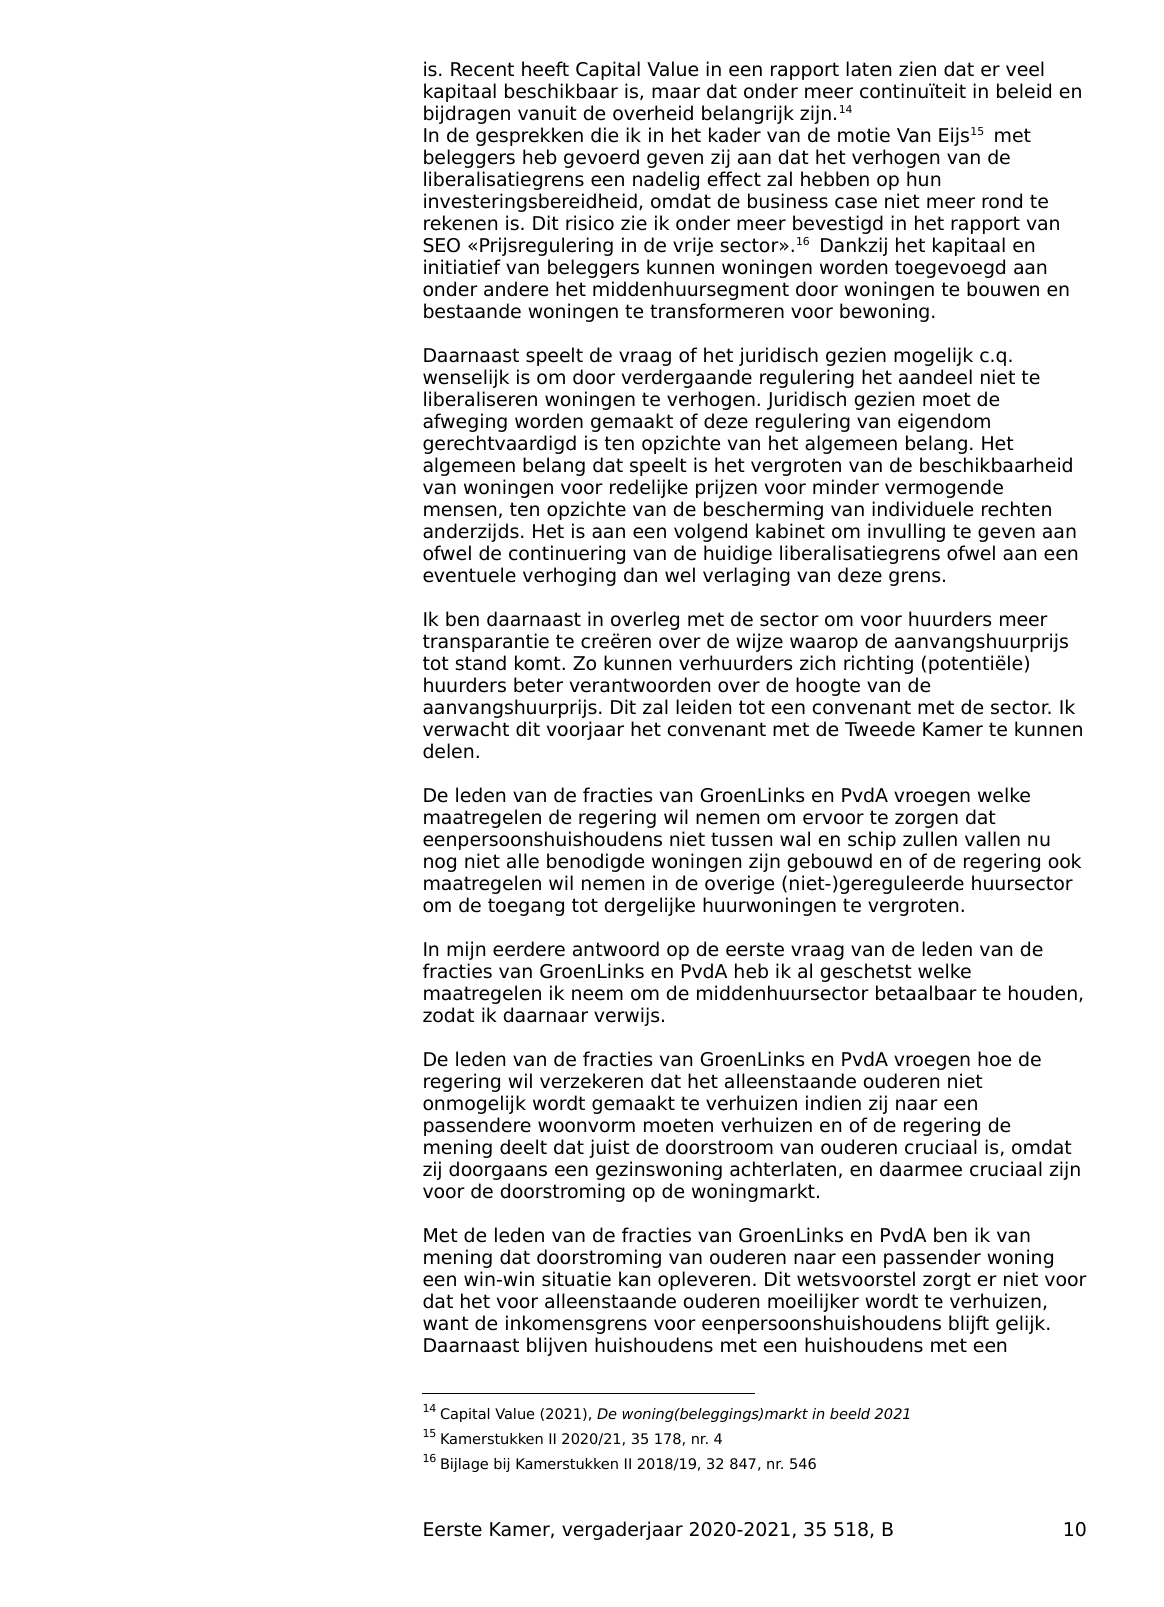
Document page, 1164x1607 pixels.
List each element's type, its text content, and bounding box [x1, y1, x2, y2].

text Daarnaast speelt de vraag of het juridisch gezien mogelijk c.q. wenselijk is om door verdergaande regulering het aandeel niet te liberaliseren woningen te verhogen. Juridisch gezien moet de afweging worden gemaakt of deze regulering van eigendom gerechtvaardigd is ten opzichte van het algemeen belang. Het algemeen belang dat speelt is het vergroten van de beschikbaarheid van woningen voor redelijke prijzen voor minder vermogende mensen, ten opzichte van de bescherming van individuele rechten anderzijds. Het is aan een volgend kabinet om invulling te geven aan ofwel de continuering van de huidige liberalisatiegrens ofwel aan een eventuele verhoging dan wel verlaging van deze grens. [422, 345, 1087, 587]
text De leden van de fracties van GroenLinks en PvdA vroegen welke maatregelen de regering wil nemen om ervoor te zorgen dat eenpersoonshuishoudens niet tussen wal en schip zullen vallen nu nog niet alle benodigde woningen zijn gebouwd en of de regering ook maatregelen wil nemen in de overige (niet-)gereguleerde huursector om de toegang tot dergelijke huurwoningen te vergroten. [422, 785, 1087, 917]
text Kamerstukken II 2020/21, 35 178, nr. 4 [422, 1427, 1087, 1449]
text De leden van de fracties van GroenLinks en PvdA vroegen hoe de regering wil verzekeren dat het alleenstaande ouderen niet onmogelijk wordt gemaakt te verhuizen indien zij naar een passendere woonvorm moeten verhuizen en of de regering de mening deelt dat juist de doorstroom van ouderen cruciaal is, omdat zij doorgaans een gezinswoning achterlaten, en daarmee cruciaal zijn voor de doorstroming op de woningmarkt. [422, 1049, 1087, 1203]
text In mijn eerdere antwoord op de eerste vraag van de leden van de fracties van GroenLinks en PvdA heb ik al geschetst welke maatregelen ik neem om de middenhuursector betaalbaar te houden, zodat ik daarnaar verwijs. [422, 939, 1087, 1027]
text is. Recent heeft Capital Value in een rapport laten zien dat er veel kapitaal beschikbaar is, maar dat onder meer continuïteit in beleid en bijdragen vanuit de overheid belangrijk zijn. [422, 59, 1087, 125]
text Capital Value (2021), De woning(beleggings)markt in beeld 2021 [422, 1402, 1087, 1424]
text Ik ben daarnaast in overleg met de sector om voor huurders meer transparantie te creëren over de wijze waarop de aanvangshuurprijs tot stand komt. Zo kunnen verhuurders zich richting (potentiële) huurders beter verantwoorden over de hoogte van de aanvangshuurprijs. Dit zal leiden tot een convenant met de sector. Ik verwacht dit voorjaar het convenant met de Tweede Kamer te kunnen delen. [422, 609, 1087, 763]
text Bijlage bij Kamerstukken II 2018/19, 32 847, nr. 546 [422, 1452, 1087, 1474]
text In de gesprekken die ik in het kader van de motie Van Eijs met beleggers heb gevoerd geven zij aan dat het verhogen van de liberalisatiegrens een nadelig effect zal hebben op hun investeringsbereidheid, omdat de business case niet meer rond te rekenen is. Dit risico zie ik onder meer bevestigd in het rapport van SEO «Prijsregulering in de vrije sector». Dankzij het kapitaal en initiatief van beleggers kunnen woningen worden toegevoegd aan onder andere het middenhuursegment door woningen te bouwen en bestaande woningen te transformeren voor bewoning. [422, 125, 1087, 323]
text Met de leden van de fracties van GroenLinks en PvdA ben ik van mening dat doorstroming van ouderen naar een passender woning een win-win situatie kan opleveren. Dit wetsvoorstel zorgt er niet voor dat het voor alleenstaande ouderen moeilijker wordt te verhuizen, want de inkomensgrens voor eenpersoonshuishoudens blijft gelijk. Daarnaast blijven huishoudens met een huishoudens met een [422, 1225, 1087, 1357]
